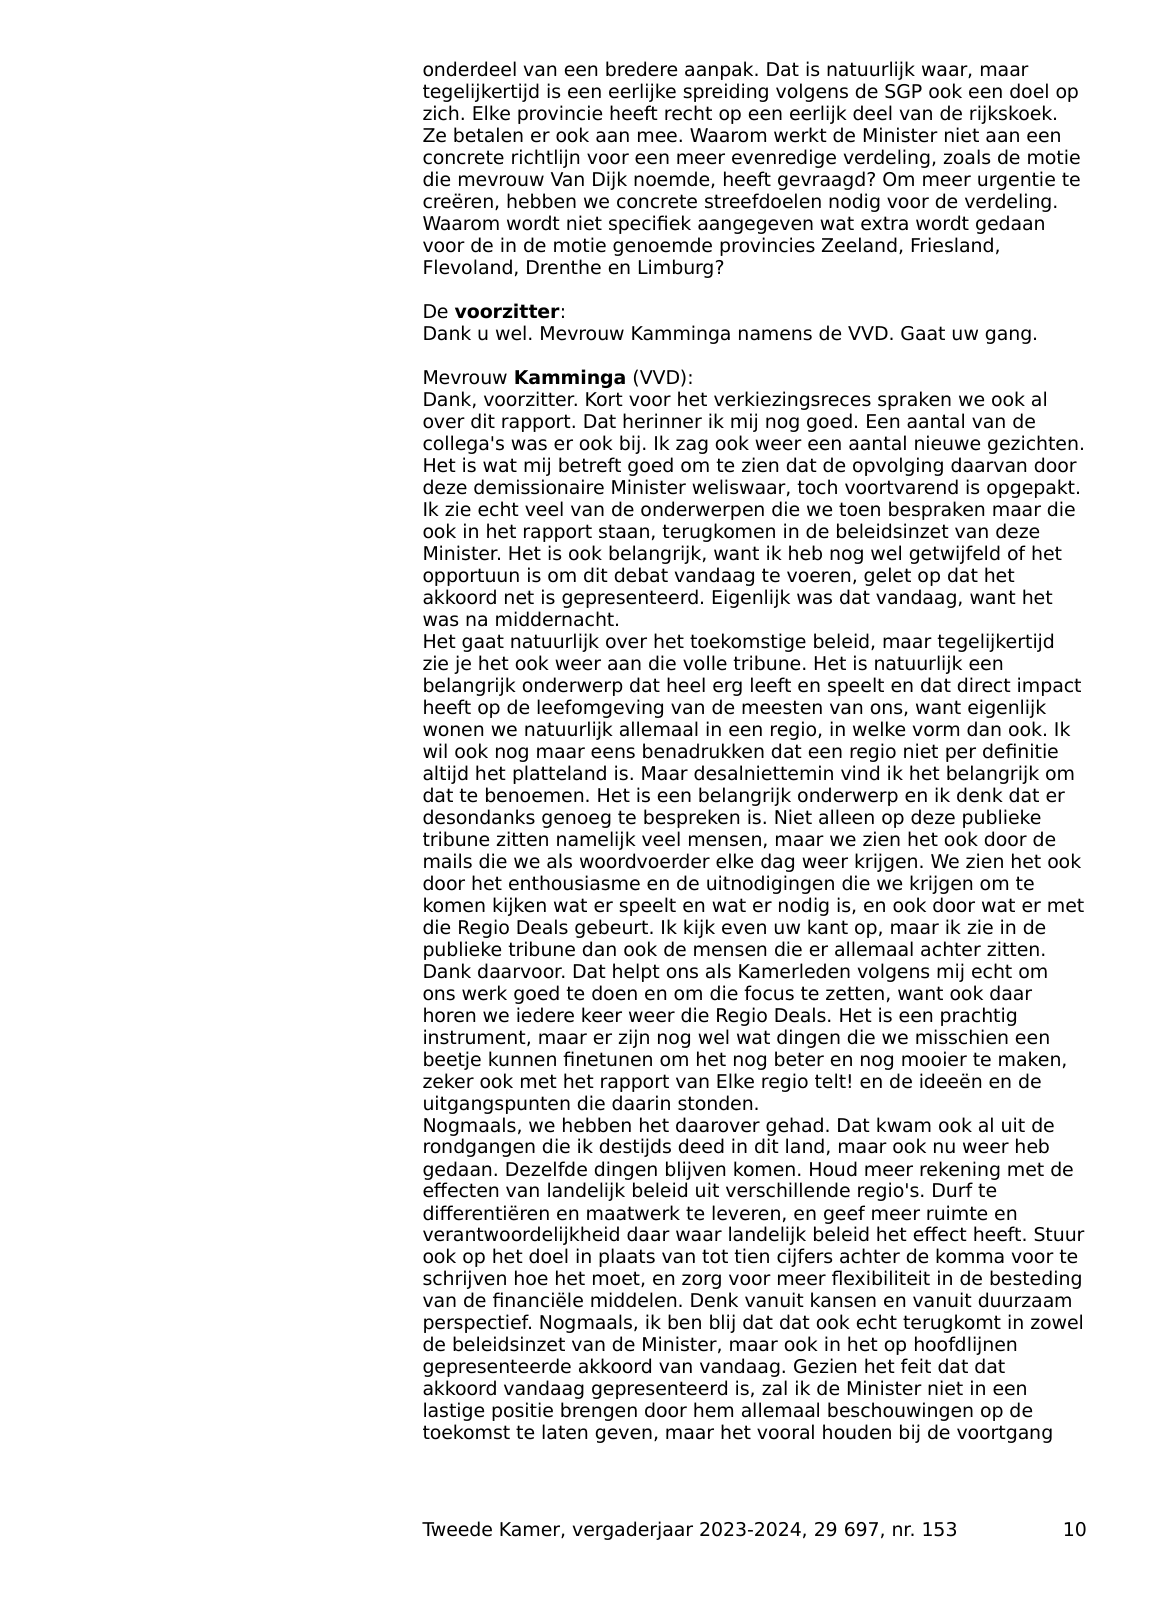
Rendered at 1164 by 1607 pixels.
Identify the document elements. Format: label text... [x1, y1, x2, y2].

text Mevrouw Kamminga (VVD): [422, 367, 1087, 389]
text De voorzitter: [422, 301, 1087, 323]
text Dank, voorzitter. Kort voor het verkiezingsreces spraken we ook al over dit rapport. Dat herinner ik mij nog goed. Een aantal van de collega's was er ook bij. Ik zag ook weer een aantal nieuwe gezichten. Het is wat mij betreft goed om te zien dat de opvolging daarvan door deze demissionaire Minister weliswaar, toch voortvarend is opgepakt. Ik zie echt veel van de onderwerpen die we toen bespraken maar die ook in het rapport staan, terugkomen in de beleidsinzet van deze Minister. Het is ook belangrijk, want ik heb nog wel getwijfeld of het opportuun is om dit debat vandaag te voeren, gelet op dat het akkoord net is gepresenteerd. Eigenlijk was dat vandaag, want het was na middernacht. [422, 389, 1087, 631]
text Nogmaals, we hebben het daarover gehad. Dat kwam ook al uit de rondgangen die ik destijds deed in dit land, maar ook nu weer heb gedaan. Dezelfde dingen blijven komen. Houd meer rekening met de effecten van landelijk beleid uit verschillende regio's. Durf te differentiëren en maatwerk te leveren, en geef meer ruimte en verantwoordelijkheid daar waar landelijk beleid het effect heeft. Stuur ook op het doel in plaats van tot tien cijfers achter de komma voor te schrijven hoe het moet, en zorg voor meer flexibiliteit in de besteding van de financiële middelen. Denk vanuit kansen en vanuit duurzaam perspectief. Nogmaals, ik ben blij dat dat ook echt terugkomt in zowel de beleidsinzet van de Minister, maar ook in het op hoofdlijnen gepresenteerde akkoord van vandaag. Gezien het feit dat dat akkoord vandaag gepresenteerd is, zal ik de Minister niet in een lastige positie brengen door hem allemaal beschouwingen op de toekomst te laten geven, maar het vooral houden bij de voortgang [422, 1114, 1087, 1444]
text Het gaat natuurlijk over het toekomstige beleid, maar tegelijkertijd zie je het ook weer aan die volle tribune. Het is natuurlijk een belangrijk onderwerp dat heel erg leeft en speelt en dat direct impact heeft op de leefomgeving van de meesten van ons, want eigenlijk wonen we natuurlijk allemaal in een regio, in welke vorm dan ook. Ik wil ook nog maar eens benadrukken dat een regio niet per definitie altijd het platteland is. Maar desalniettemin vind ik het belangrijk om dat te benoemen. Het is een belangrijk onderwerp en ik denk dat er desondanks genoeg te bespreken is. Niet alleen op deze publieke tribune zitten namelijk veel mensen, maar we zien het ook door de mails die we als woordvoerder elke dag weer krijgen. We zien het ook door het enthousiasme en de uitnodigingen die we krijgen om te komen kijken wat er speelt en wat er nodig is, en ook door wat er met die Regio Deals gebeurt. Ik kijk even uw kant op, maar ik zie in de publieke tribune dan ook de mensen die er allemaal achter zitten. Dank daarvoor. Dat helpt ons als Kamerleden volgens mij echt om ons werk goed te doen en om die focus te zetten, want ook daar horen we iedere keer weer die Regio Deals. Het is een prachtig instrument, maar er zijn nog wel wat dingen die we misschien een beetje kunnen finetunen om het nog beter en nog mooier te maken, zeker ook met het rapport van Elke regio telt! en de ideeën en de uitgangspunten die daarin stonden. [422, 631, 1087, 1114]
text onderdeel van een bredere aanpak. Dat is natuurlijk waar, maar tegelijkertijd is een eerlijke spreiding volgens de SGP ook een doel op zich. Elke provincie heeft recht op een eerlijk deel van de rijkskoek. Ze betalen er ook aan mee. Waarom werkt de Minister niet aan een concrete richtlijn voor een meer evenredige verdeling, zoals de motie die mevrouw Van Dijk noemde, heeft gevraagd? Om meer urgentie te creëren, hebben we concrete streefdoelen nodig voor de verdeling. Waarom wordt niet specifiek aangegeven wat extra wordt gedaan voor de in de motie genoemde provincies Zeeland, Friesland, Flevoland, Drenthe en Limburg? [422, 59, 1087, 279]
text Dank u wel. Mevrouw Kamminga namens de VVD. Gaat uw gang. [422, 323, 1087, 345]
